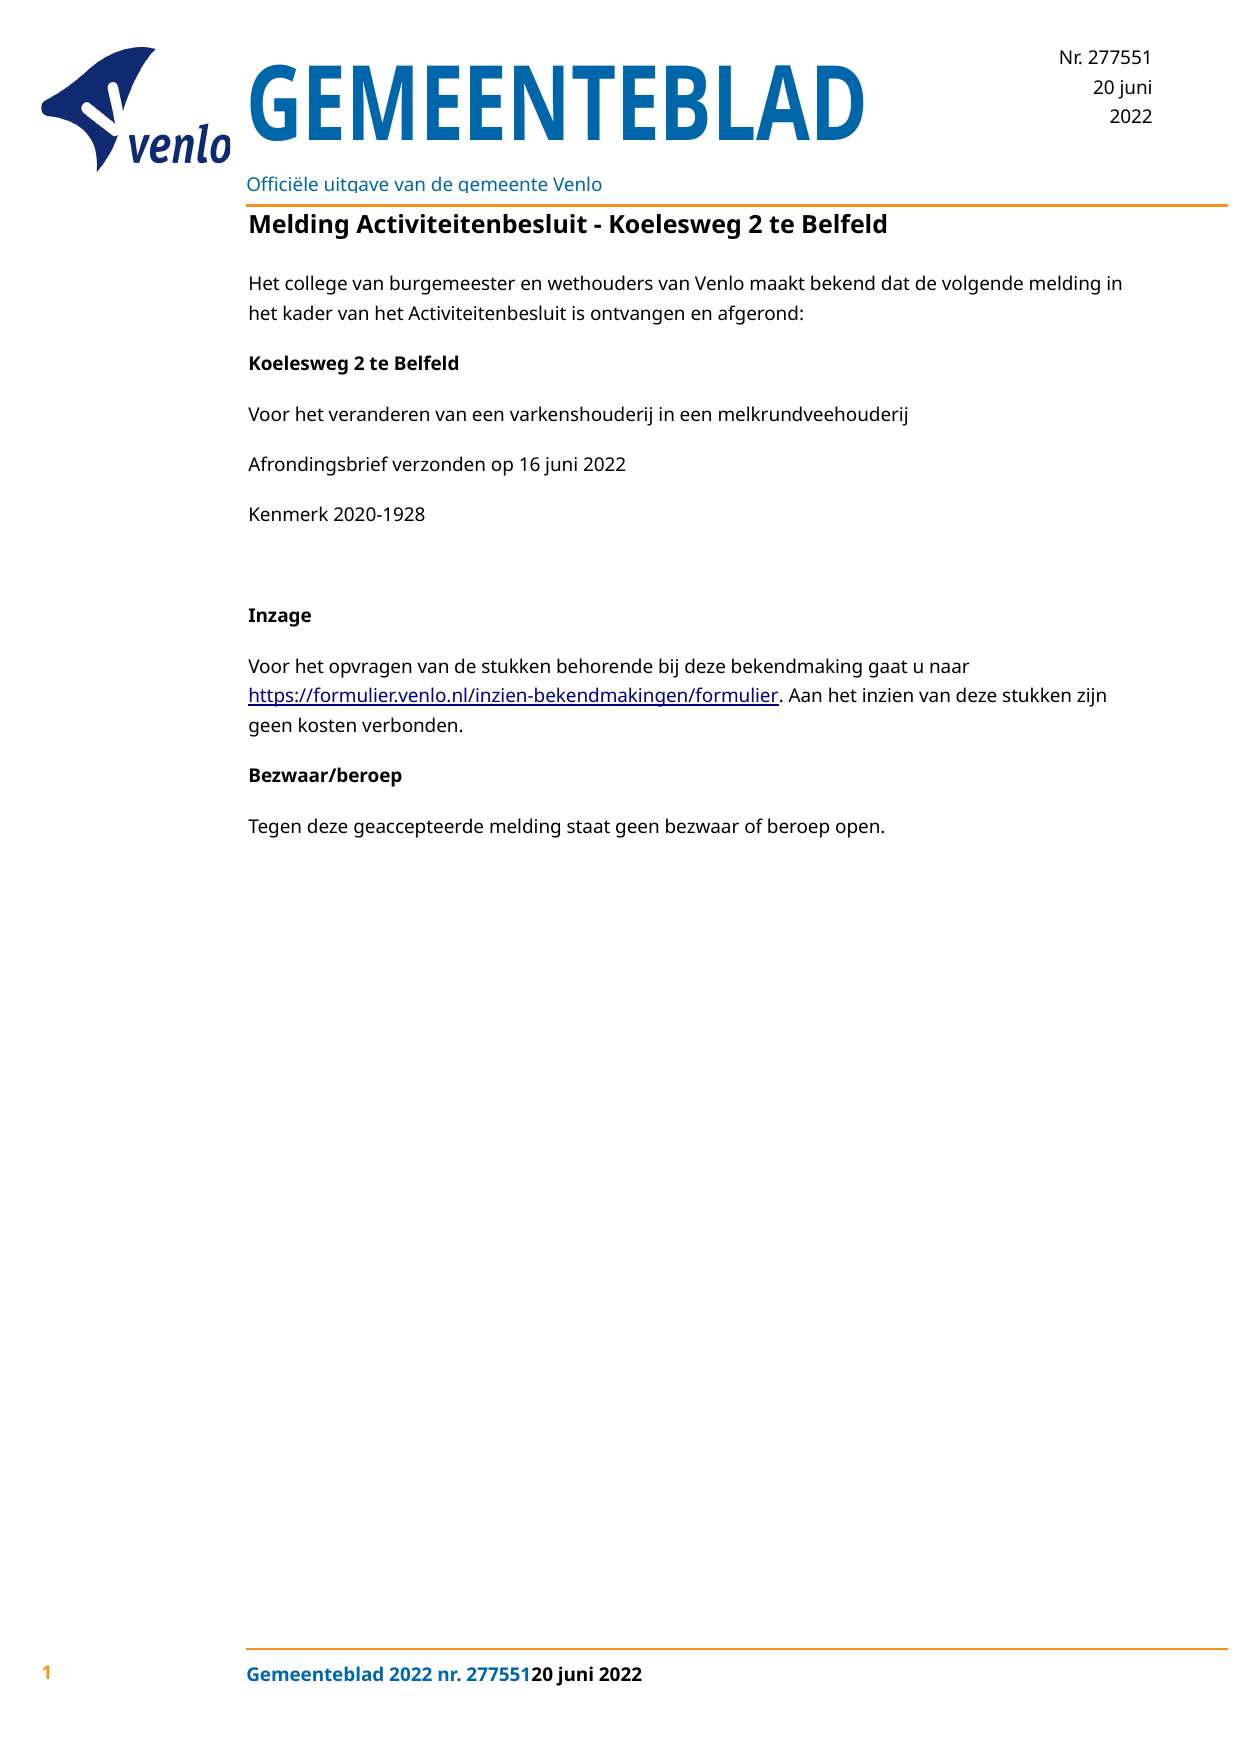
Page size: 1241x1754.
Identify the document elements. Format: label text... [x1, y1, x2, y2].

text Het college van burgemeester en wethouders van Venlo maakt bekend dat de volgende melding in het kader van het Activiteitenbesluit is ontvangen en afgerond: [248, 270, 1152, 326]
text Voor het veranderen van een varkenshouderij in een melkrundveehouderij [248, 401, 1152, 426]
text Bezwaar/beroep [248, 762, 1152, 788]
text Voor het opvragen van de stukken behorende bij deze bekendmaking gaat u naar https://formulier.venlo.nl/inzien-bekendmakingen/formulier. Aan het inzien van deze stukken zijn geen kosten verbonden. [248, 653, 1152, 738]
text Inzage [248, 602, 1152, 628]
text Melding Activiteitenbesluit - Koelesweg 2 te Belfeld [248, 207, 1152, 241]
picture [41, 47, 231, 172]
text Afrondingsbrief verzonden op 16 juni 2022 [248, 451, 1152, 477]
text Tegen deze geaccepteerde melding staat geen bezwaar of beroep open. [248, 813, 1152, 838]
text Koelesweg 2 te Belfeld [248, 350, 1152, 376]
text Kenmerk 2020-1928 [248, 502, 1152, 527]
